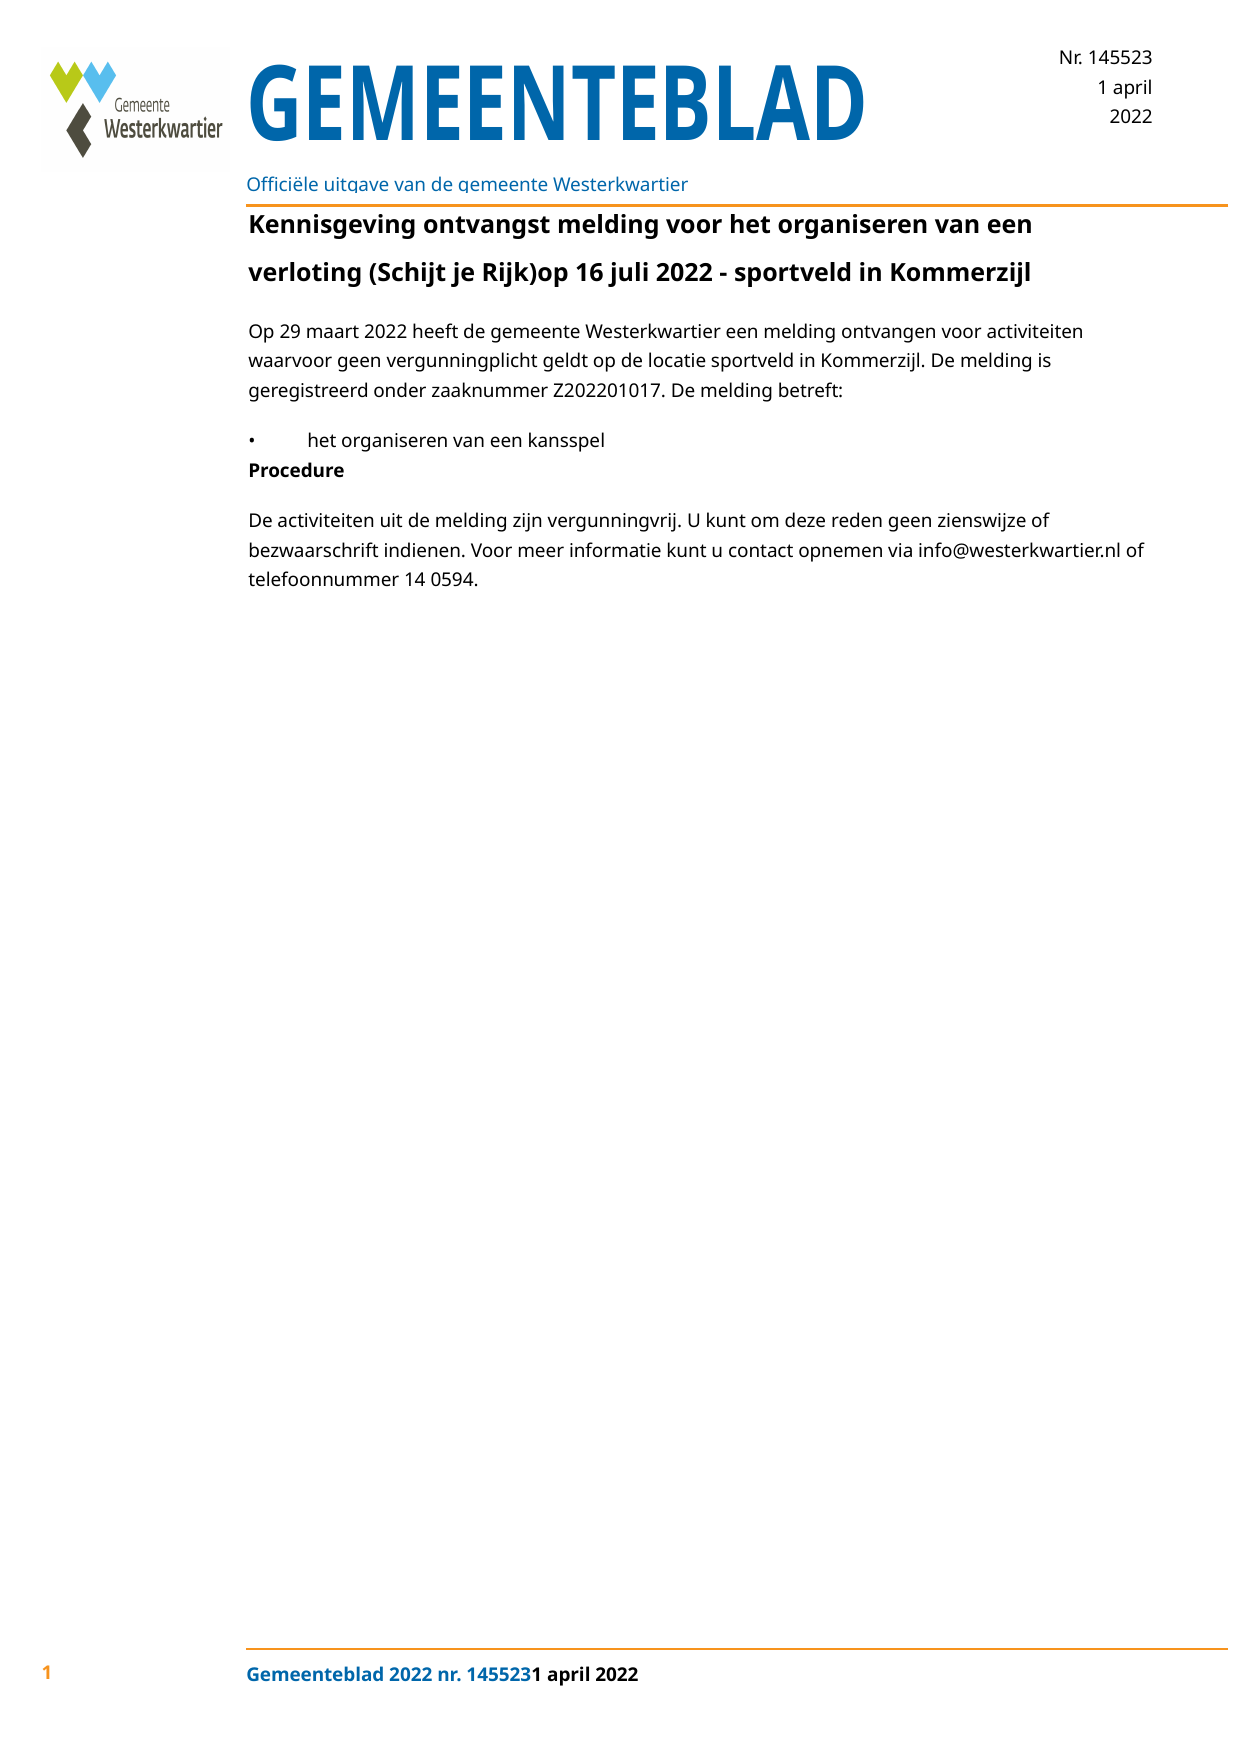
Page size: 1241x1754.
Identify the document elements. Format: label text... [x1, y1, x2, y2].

text Kennisgeving ontvangst melding voor het organiseren van een verloting (Schijt je Rijk)op 16 juli 2022 - sportveld in Kommerzijl [248, 207, 1152, 288]
text De activiteiten uit de melding zijn vergunningvrij. U kunt om deze reden geen zienswijze of bezwaarschrift indienen. Voor meer informatie kunt u contact opnemen via info@westerkwartier.nl of telefoonnummer 14 0594. [248, 507, 1152, 592]
list het organiseren van een kansspel [248, 427, 1152, 453]
text Procedure [248, 457, 1152, 483]
text Op 29 maart 2022 heeft de gemeente Westerkwartier een melding ontvangen voor activiteiten waarvoor geen vergunningplicht geldt op de locatie sportveld in Kommerzijl. De melding is geregistreerd onder zaaknummer Z202201017. De melding betreft: [248, 318, 1152, 403]
picture [41, 47, 231, 172]
